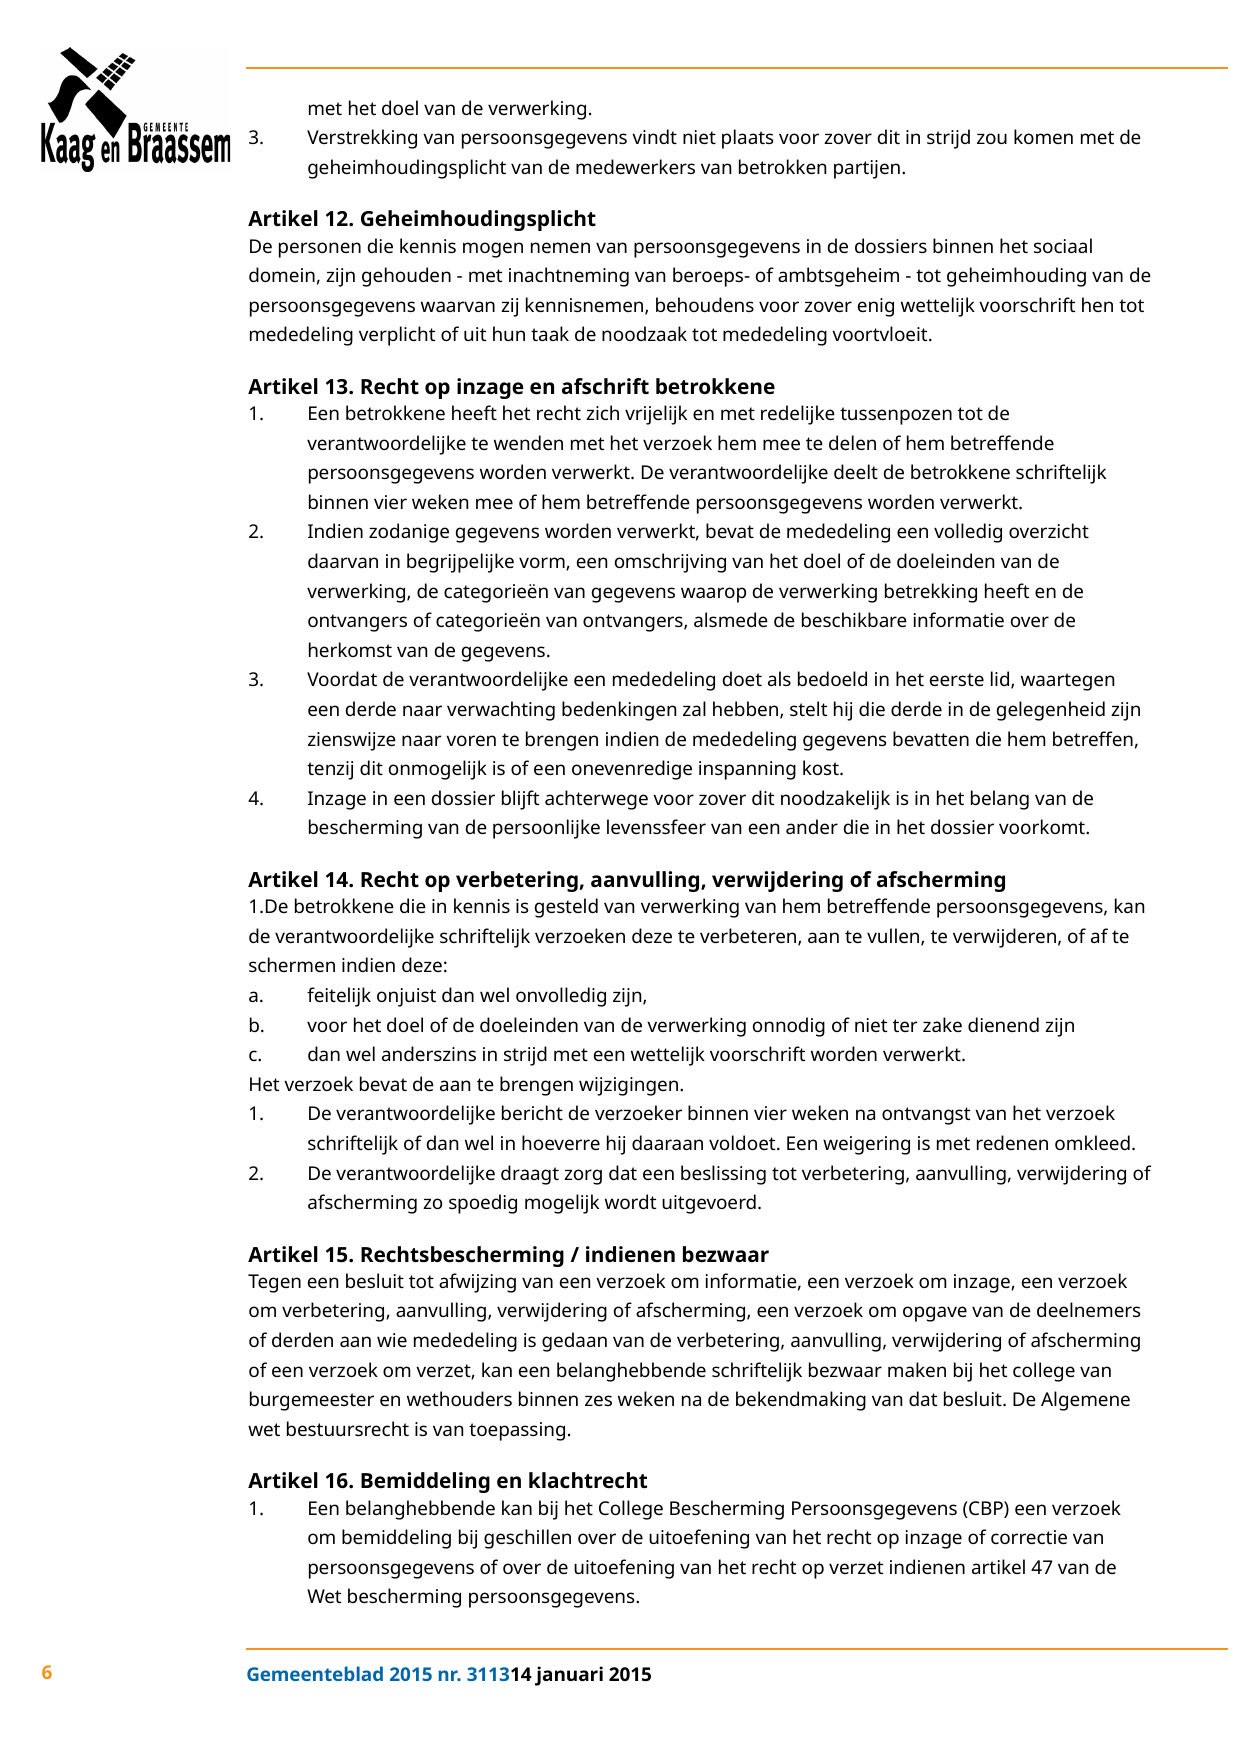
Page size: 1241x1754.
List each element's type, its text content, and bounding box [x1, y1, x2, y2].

list met het doel van de verwerking. [248, 95, 1152, 121]
list Een betrokkene heeft het recht zich vrijelijk en met redelijke tussenpozen tot de verantwoordelijke te wenden met het verzoek hem mee te delen of hem betreffende persoonsgegevens worden verwerkt. De verantwoordelijke deelt de betrokkene schriftelijk binnen vier weken mee of hem betreffende persoonsgegevens worden verwerkt. [248, 400, 1152, 515]
text Artikel 12. Geheimhoudingsplicht [248, 204, 1152, 233]
list Verstrekking van persoonsgegevens vindt niet plaats voor zover dit in strijd zou komen met de geheimhoudingsplicht van de medewerkers van betrokken partijen. [248, 124, 1152, 180]
list Een belanghebbende kan bij het College Bescherming Persoonsgegevens (CBP) een verzoek om bemiddeling bij geschillen over de uitoefening van het recht op inzage of correctie van persoonsgegevens of over de uitoefening van het recht op verzet indienen artikel 47 van de Wet bescherming persoonsgegevens. [248, 1495, 1152, 1609]
list feitelijk onjuist dan wel onvolledig zijn, [248, 982, 1152, 1008]
list De verantwoordelijke bericht de verzoeker binnen vier weken na ontvangst van het verzoek schriftelijk of dan wel in hoeverre hij daaraan voldoet. Een weigering is met redenen omkleed. [248, 1101, 1152, 1156]
text Artikel 15. Rechtsbescherming / indienen bezwaar [248, 1240, 1152, 1268]
text De personen die kennis mogen nemen van persoonsgegevens in de dossiers binnen het sociaal domein, zijn gehouden - met inachtneming van beroeps- of ambtsgeheim - tot geheimhouding van de persoonsgegevens waarvan zij kennisnemen, behoudens voor zover enig wettelijk voorschrift hen tot mededeling verplicht of uit hun taak de noodzaak tot mededeling voortvloeit. [248, 233, 1152, 347]
text Het verzoek bevat de aan te brengen wijzigingen. [248, 1071, 1152, 1097]
text Artikel 16. Bemiddeling en klachtrecht [248, 1466, 1152, 1495]
list Indien zodanige gegevens worden verwerkt, bevat de mededeling een volledig overzicht daarvan in begrijpelijke vorm, een omschrijving van het doel of de doeleinden van de verwerking, de categorieën van gegevens waarop de verwerking betrekking heeft en de ontvangers of categorieën van ontvangers, alsmede de beschikbare informatie over de herkomst van de gegevens. [248, 519, 1152, 663]
picture [41, 47, 231, 172]
list dan wel anderszins in strijd met een wettelijk voorschrift worden verwerkt. [248, 1041, 1152, 1067]
text Tegen een besluit tot afwijzing van een verzoek om informatie, een verzoek om inzage, een verzoek om verbetering, aanvulling, verwijdering of afscherming, een verzoek om opgave van de deelnemers of derden aan wie mededeling is gedaan van de verbetering, aanvulling, verwijdering of afscherming of een verzoek om verzet, kan een belanghebbende schriftelijk bezwaar maken bij het college van burgemeester en wethouders binnen zes weken na de bekendmaking van dat besluit. De Algemene wet bestuursrecht is van toepassing. [248, 1268, 1152, 1442]
text Artikel 13. Recht op inzage en afschrift betrokkene [248, 372, 1152, 400]
list Voordat de verantwoordelijke een mededeling doet als bedoeld in het eerste lid, waartegen een derde naar verwachting bedenkingen zal hebben, stelt hij die derde in de gelegenheid zijn zienswijze naar voren te brengen indien de mededeling gegevens bevatten die hem betreffen, tenzij dit onmogelijk is of een onevenredige inspanning kost. [248, 667, 1152, 781]
list Inzage in een dossier blijft achterwege voor zover dit noodzakelijk is in het belang van de bescherming van de persoonlijke levenssfeer van een ander die in het dossier voorkomt. [248, 785, 1152, 840]
text 1.De betrokkene die in kennis is gesteld van verwerking van hem betreffende persoonsgegevens, kan de verantwoordelijke schriftelijk verzoeken deze te verbeteren, aan te vullen, te verwijderen, of af te schermen indien deze: [248, 893, 1152, 978]
list De verantwoordelijke draagt zorg dat een beslissing tot verbetering, aanvulling, verwijdering of afscherming zo spoedig mogelijk wordt uitgevoerd. [248, 1160, 1152, 1215]
text Artikel 14. Recht op verbetering, aanvulling, verwijdering of afscherming [248, 865, 1152, 893]
list voor het doel of de doeleinden van de verwerking onnodig of niet ter zake dienend zijn [248, 1012, 1152, 1037]
